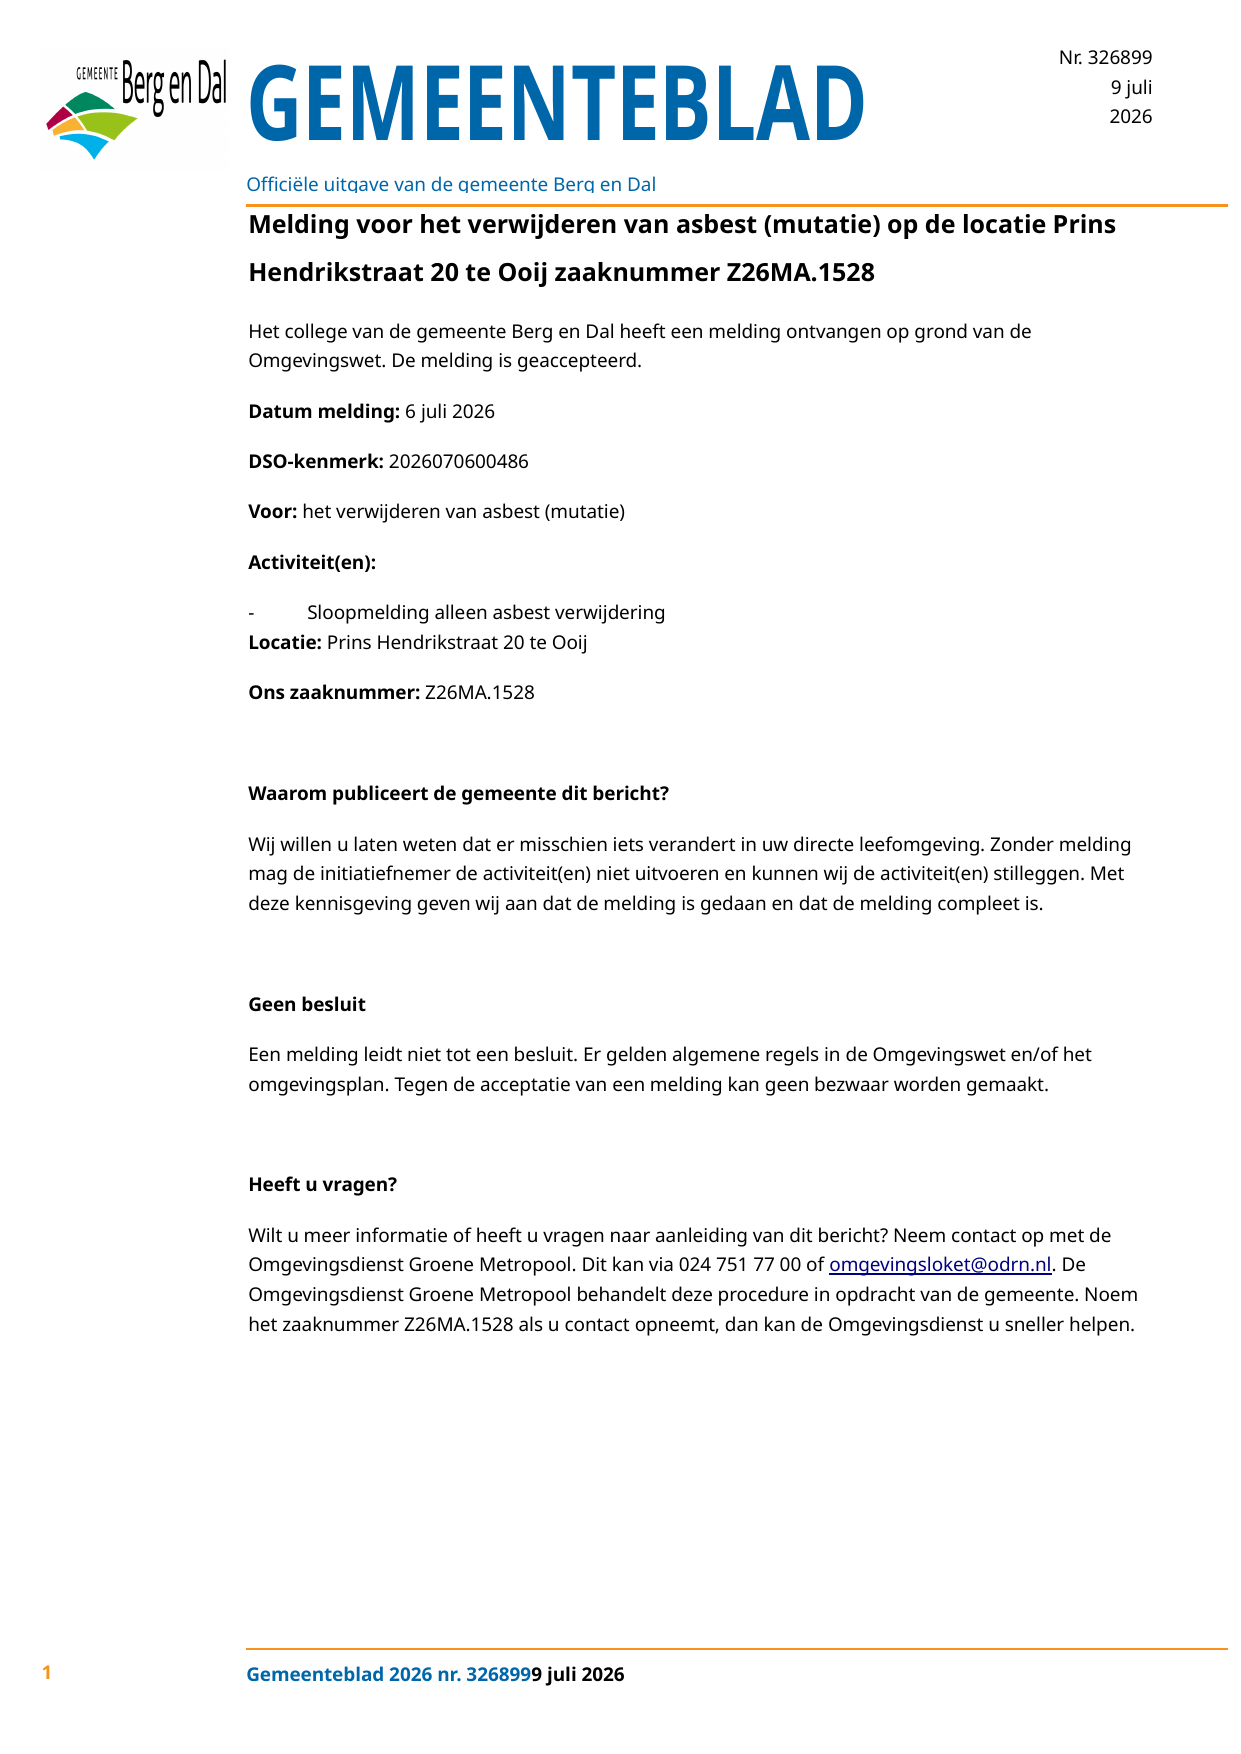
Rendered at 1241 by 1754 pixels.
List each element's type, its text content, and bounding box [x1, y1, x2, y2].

text Melding voor het verwijderen van asbest (mutatie) op de locatie Prins Hendrikstraat 20 te Ooij zaaknummer Z26MA.1528 [248, 207, 1152, 288]
text Geen besluit [248, 991, 1152, 1017]
text Voor: het verwijderen van asbest (mutatie) [248, 499, 1152, 524]
text Ons zaaknummer: Z26MA.1528 [248, 679, 1152, 705]
text Het college van de gemeente Berg en Dal heeft een melding ontvangen op grond van de Omgevingswet. De melding is geaccepteerd. [248, 318, 1152, 373]
text Wij willen u laten weten dat er misschien iets verandert in uw directe leefomgeving. Zonder melding mag de initiatiefnemer de activiteit(en) niet uitvoeren en kunnen wij de activiteit(en) stilleggen. Met deze kennisgeving geven wij aan dat de melding is gedaan en dat de melding compleet is. [248, 831, 1152, 916]
text DSO-kenmerk: 2026070600486 [248, 448, 1152, 474]
picture [41, 47, 231, 172]
text Een melding leidt niet tot een besluit. Er gelden algemene regels in de Omgevingswet en/of het omgevingsplan. Tegen de acceptatie van een melding kan geen bezwaar worden gemaakt. [248, 1041, 1152, 1097]
text Locatie: Prins Hendrikstraat 20 te Ooij [248, 629, 1152, 655]
text Datum melding: 6 juli 2026 [248, 398, 1152, 424]
text Waarom publiceert de gemeente dit bericht? [248, 780, 1152, 806]
text Wilt u meer informatie of heeft u vragen naar aanleiding van dit bericht? Neem contact op met de Omgevingsdienst Groene Metropool. Dit kan via 024 751 77 00 of omgevingsloket@odrn.nl. De Omgevingsdienst Groene Metropool behandelt deze procedure in opdracht van de gemeente. Noem het zaaknummer Z26MA.1528 als u contact opneemt, dan kan de Omgevingsdienst u sneller helpen. [248, 1222, 1152, 1337]
text Activiteit(en): [248, 549, 1152, 575]
list Sloopmelding alleen asbest verwijdering [248, 599, 1152, 625]
text Heeft u vragen? [248, 1172, 1152, 1197]
